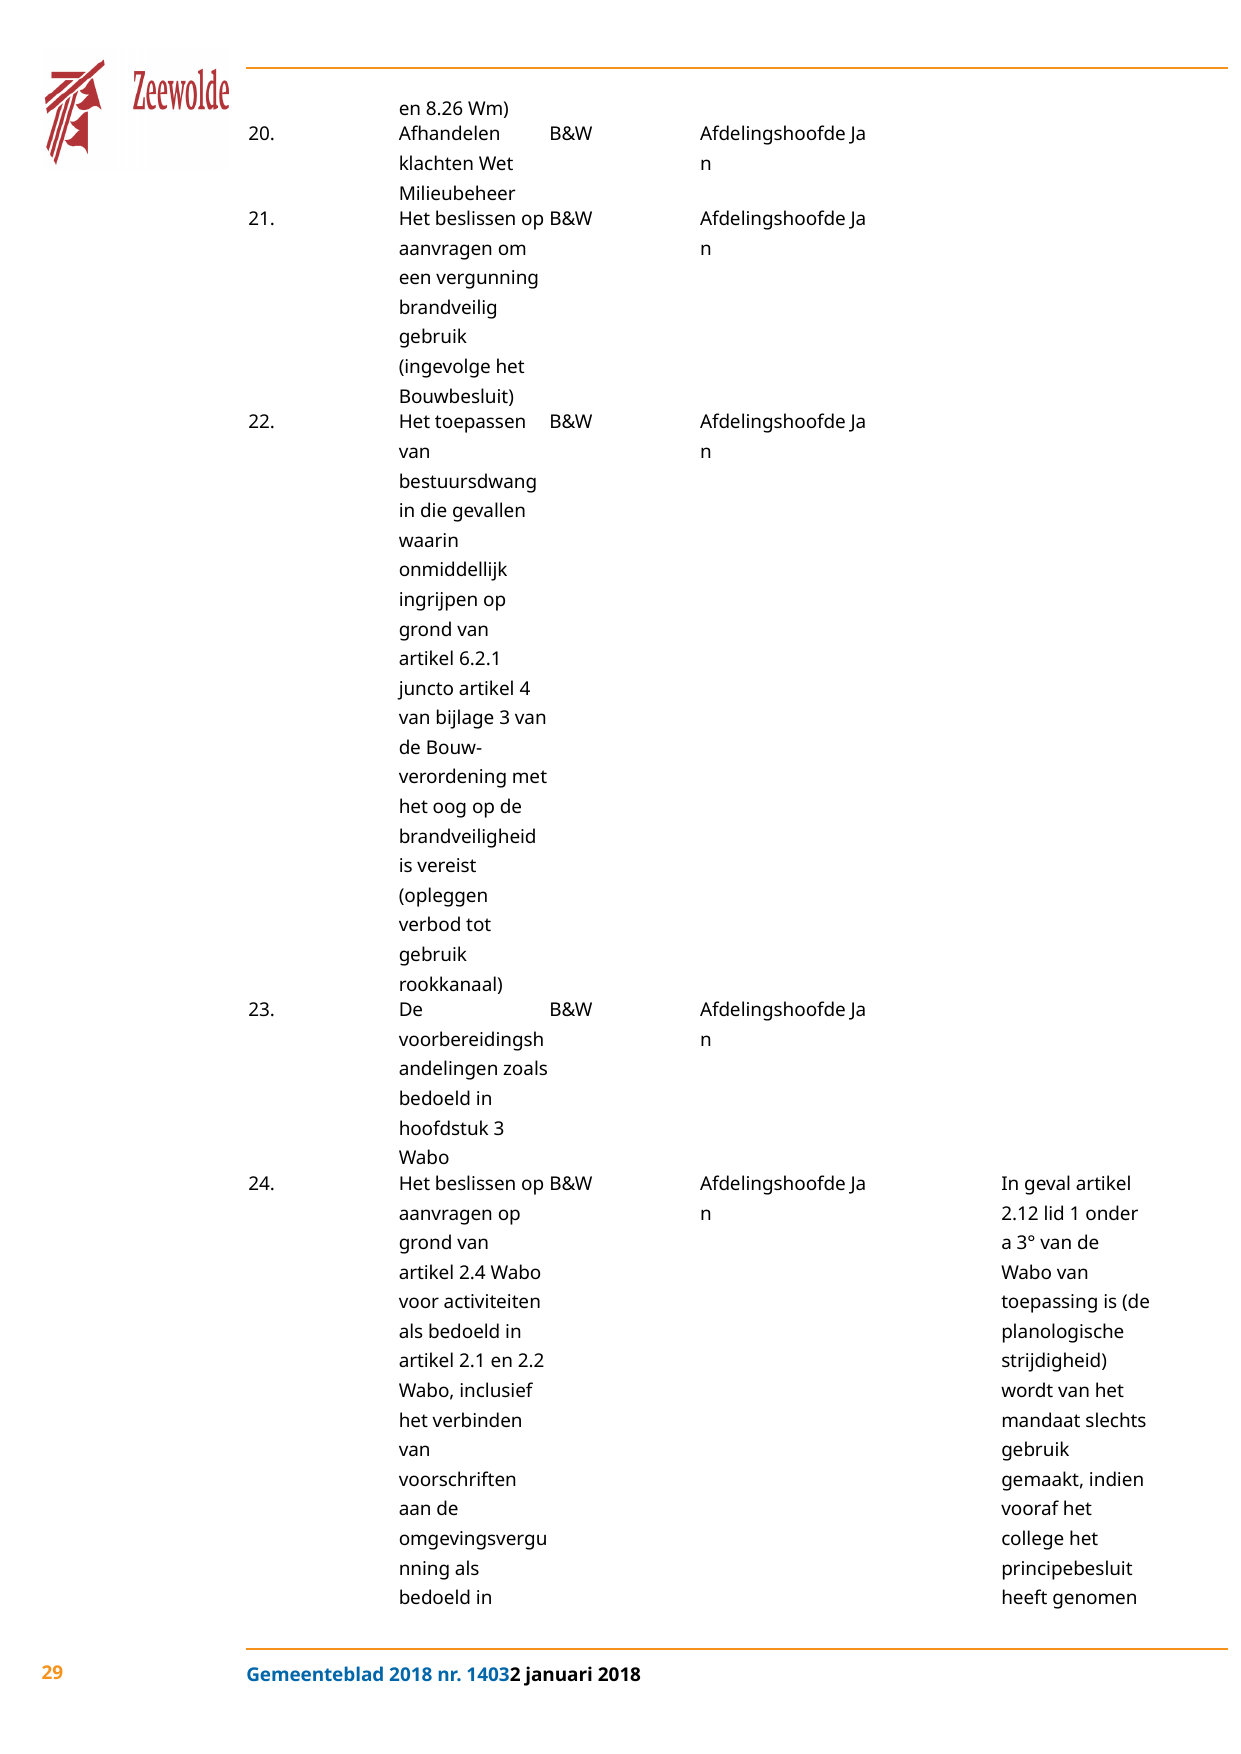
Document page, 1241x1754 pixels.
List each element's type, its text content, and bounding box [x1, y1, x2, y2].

table_cell [1001, 121, 1152, 205]
table_cell Ja [850, 1170, 1001, 1610]
table_cell en 8.26 Wm) [399, 95, 549, 121]
table_cell De voorbereidingshandelingen zoals bedoeld in hoofdstuk 3 Wabo [399, 996, 549, 1170]
table_cell [1001, 95, 1152, 121]
table_cell Afdelingshoofden [700, 1170, 850, 1610]
table_cell Het toepassen van bestuursdwang in die gevallen waarin onmiddellijk ingrijpen op grond van artikel 6.2.1 juncto artikel 4 van bijlage 3 van de Bouw­verordening met het oog op de brandveiligheid is vereist (opleggen verbod tot gebruik rookkanaal) [399, 409, 549, 996]
table_cell In geval artikel 2.12 lid 1 onder a 3° van de Wabo van toepassing is (de planologische strijdigheid) wordt van het mandaat slechts gebruik gemaakt, indien vooraf het college het principebesluit heeft genomen [1001, 1170, 1152, 1610]
table_cell [248, 409, 398, 996]
table_cell [248, 996, 398, 1170]
table_cell Ja [850, 121, 1001, 205]
table_cell Afdelingshoofden [700, 409, 850, 996]
table_cell Afdelingshoofden [700, 121, 850, 205]
table_cell Afhandelen klachten Wet Milieubeheer [399, 121, 549, 205]
table_cell [1001, 996, 1152, 1170]
table_cell [1001, 205, 1152, 409]
table_cell B&W [549, 1170, 700, 1610]
table_cell Het beslissen op aanvragen om een vergunning brandveilig gebruik (ingevolge het Bouwbesluit) [399, 205, 549, 409]
table_cell [700, 95, 850, 121]
table_cell [549, 95, 700, 121]
table_cell [1001, 409, 1152, 996]
table_cell B&W [549, 996, 700, 1170]
table_cell B&W [549, 121, 700, 205]
table_cell [248, 121, 398, 205]
table_cell [248, 95, 398, 121]
table_cell Ja [850, 205, 1001, 409]
table_cell [248, 205, 398, 409]
table_cell Het beslissen op aanvragen op grond van artikel 2.4 Wabo voor activiteiten als bedoeld in artikel 2.1 en 2.2 Wabo, inclusief het verbinden van voorschriften aan de omgevingsvergunning als bedoeld in [399, 1170, 549, 1610]
table_cell B&W [549, 409, 700, 996]
table_cell Ja [850, 996, 1001, 1170]
table_cell [850, 95, 1001, 121]
table_cell Afdelingshoofden [700, 205, 850, 409]
table_cell Ja [850, 409, 1001, 996]
picture [41, 47, 231, 172]
table_cell Afdelingshoofden [700, 996, 850, 1170]
table_cell [248, 1170, 398, 1610]
table_cell B&W [549, 205, 700, 409]
